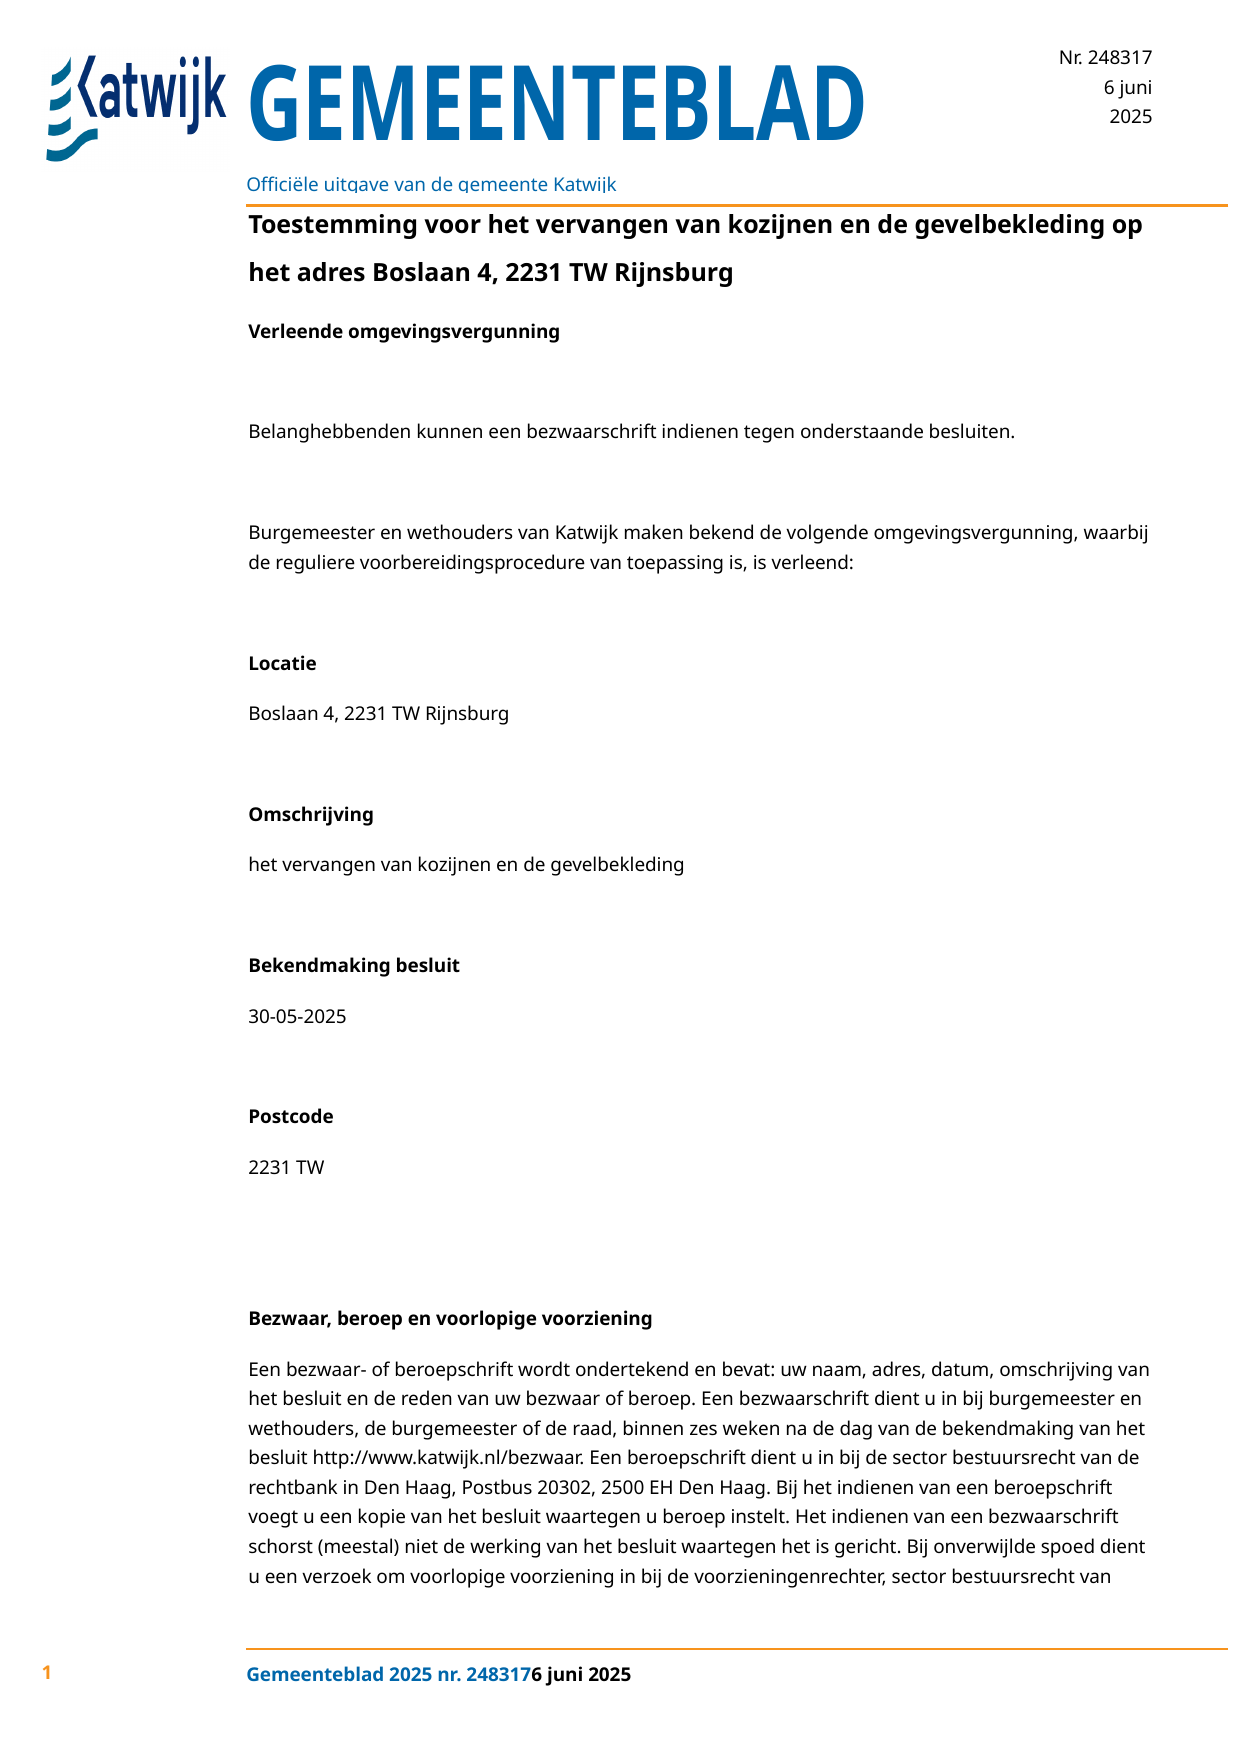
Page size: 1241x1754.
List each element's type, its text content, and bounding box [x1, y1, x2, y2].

text het vervangen van kozijnen en de gevelbekleding [248, 852, 1152, 877]
text Een bezwaar- of beroepschrift wordt ondertekend en bevat: uw naam, adres, datum, omschrijving van het besluit en de reden van uw bezwaar of beroep. Een bezwaarschrift dient u in bij burgemeester en wethouders, de burgemeester of de raad, binnen zes weken na de dag van de bekendmaking van het besluit http://www.katwijk.nl/bezwaar. Een beroepschrift dient u in bij de sector bestuursrecht van de rechtbank in Den Haag, Postbus 20302, 2500 EH Den Haag. Bij het indienen van een beroepschrift voegt u een kopie van het besluit waartegen u beroep instelt. Het indienen van een bezwaarschrift schorst (meestal) niet de werking van het besluit waartegen het is gericht. Bij onverwijlde spoed dient u een verzoek om voorlopige voorziening in bij de voorzieningenrechter, sector bestuursrecht van [248, 1356, 1152, 1589]
text Locatie [248, 650, 1152, 676]
text Bekendmaking besluit [248, 952, 1152, 978]
text 2231 TW [248, 1154, 1152, 1180]
text Boslaan 4, 2231 TW Rijnsburg [248, 700, 1152, 726]
text Belanghebbenden kunnen een bezwaarschrift indienen tegen onderstaande besluiten. [248, 419, 1152, 444]
text Bezwaar, beroep en voorlopige voorziening [248, 1305, 1152, 1331]
text 30-05-2025 [248, 1003, 1152, 1029]
text Toestemming voor het vervangen van kozijnen en de gevelbekleding op het adres Boslaan 4, 2231 TW Rijnsburg [248, 207, 1152, 288]
text Burgemeester en wethouders van Katwijk maken bekend de volgende omgevingsvergunning, waarbij de reguliere voorbereidingsprocedure van toepassing is, is verleend: [248, 519, 1152, 575]
text Omschrijving [248, 801, 1152, 827]
text Postcode [248, 1104, 1152, 1129]
text Verleende omgevingsvergunning [248, 318, 1152, 344]
picture [41, 47, 231, 172]
